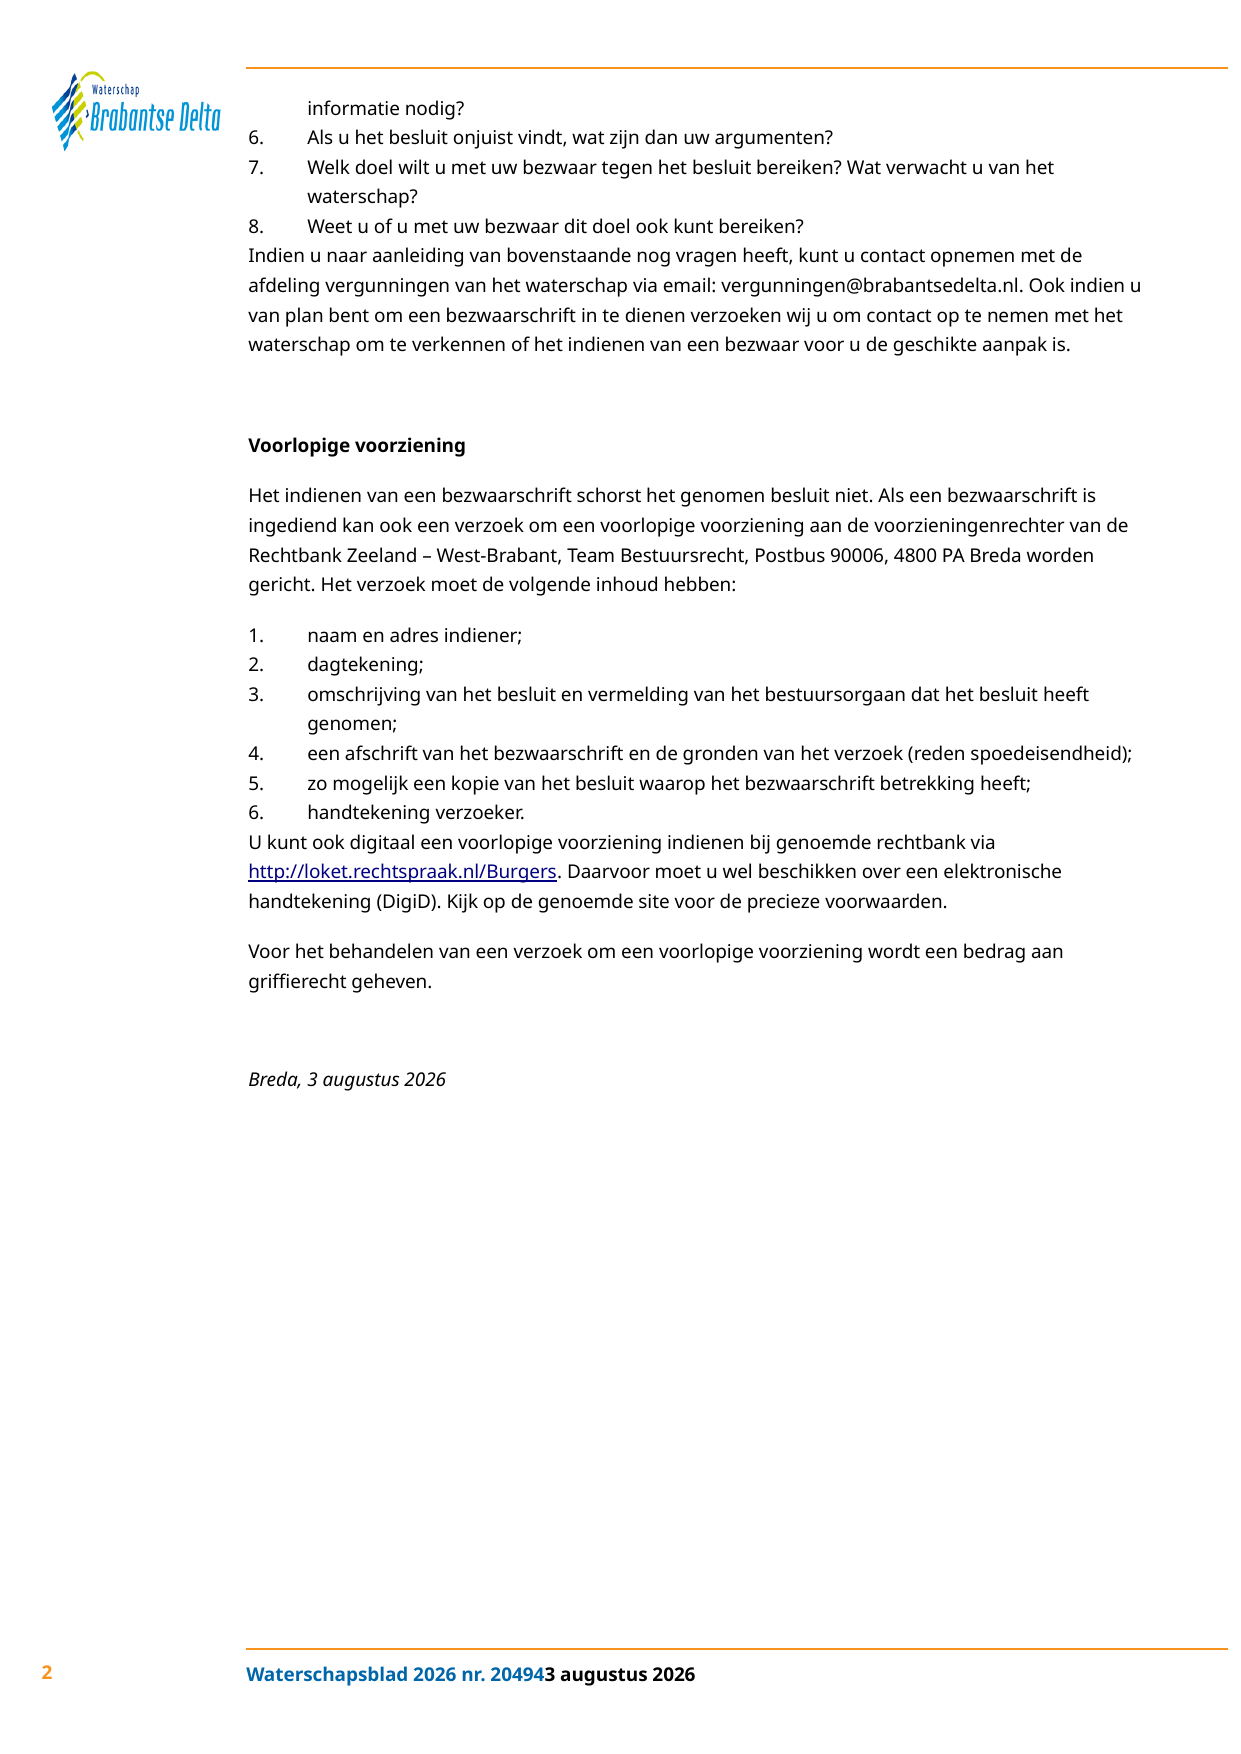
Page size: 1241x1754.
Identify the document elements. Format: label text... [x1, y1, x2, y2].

list naam en adres indiener; [248, 622, 1152, 648]
picture [41, 47, 231, 172]
list een afschrift van het bezwaarschrift en de gronden van het verzoek (reden spoedeisendheid); [248, 740, 1152, 766]
text Voor het behandelen van een verzoek om een voorlopige voorziening wordt een bedrag aan griffierecht geheven. [248, 938, 1152, 994]
text Indien u naar aanleiding van bovenstaande nog vragen heeft, kunt u contact opnemen met de afdeling vergunningen van het waterschap via email: vergunningen@brabantsedelta.nl. Ook indien u van plan bent om een bezwaarschrift in te dienen verzoeken wij u om contact op te nemen met het waterschap om te verkennen of het indienen van een bezwaar voor u de geschikte aanpak is. [248, 243, 1152, 357]
text Breda, 3 augustus 2026 [248, 1066, 1152, 1092]
list zo mogelijk een kopie van het besluit waarop het bezwaarschrift betrekking heeft; [248, 770, 1152, 796]
list dagtekening; [248, 651, 1152, 677]
text Voorlopige voorziening [248, 432, 1152, 458]
list Weet u of u met uw bezwaar dit doel ook kunt bereiken? [248, 213, 1152, 239]
list Welk doel wilt u met uw bezwaar tegen het besluit bereiken? Wat verwacht u van het waterschap? [248, 154, 1152, 209]
text Het indienen van een bezwaarschrift schorst het genomen besluit niet. Als een bezwaarschrift is ingediend kan ook een verzoek om een voorlopige voorziening aan de voorzieningenrechter van de Rechtbank Zeeland – West-Brabant, Team Bestuursrecht, Postbus 90006, 4800 PA Breda worden gericht. Het verzoek moet de volgende inhoud hebben: [248, 483, 1152, 597]
list omschrijving van het besluit en vermelding van het bestuursorgaan dat het besluit heeft genomen; [248, 681, 1152, 736]
list handtekening verzoeker. [248, 799, 1152, 825]
text U kunt ook digitaal een voorlopige voorziening indienen bij genoemde rechtbank via http://loket.rechtspraak.nl/Burgers. Daarvoor moet u wel beschikken over een elektronische handtekening (DigiD). Kijk op de genoemde site voor de precieze voorwaarden. [248, 829, 1152, 914]
list informatie nodig? [248, 95, 1152, 121]
list Als u het besluit onjuist vindt, wat zijn dan uw argumenten? [248, 124, 1152, 150]
